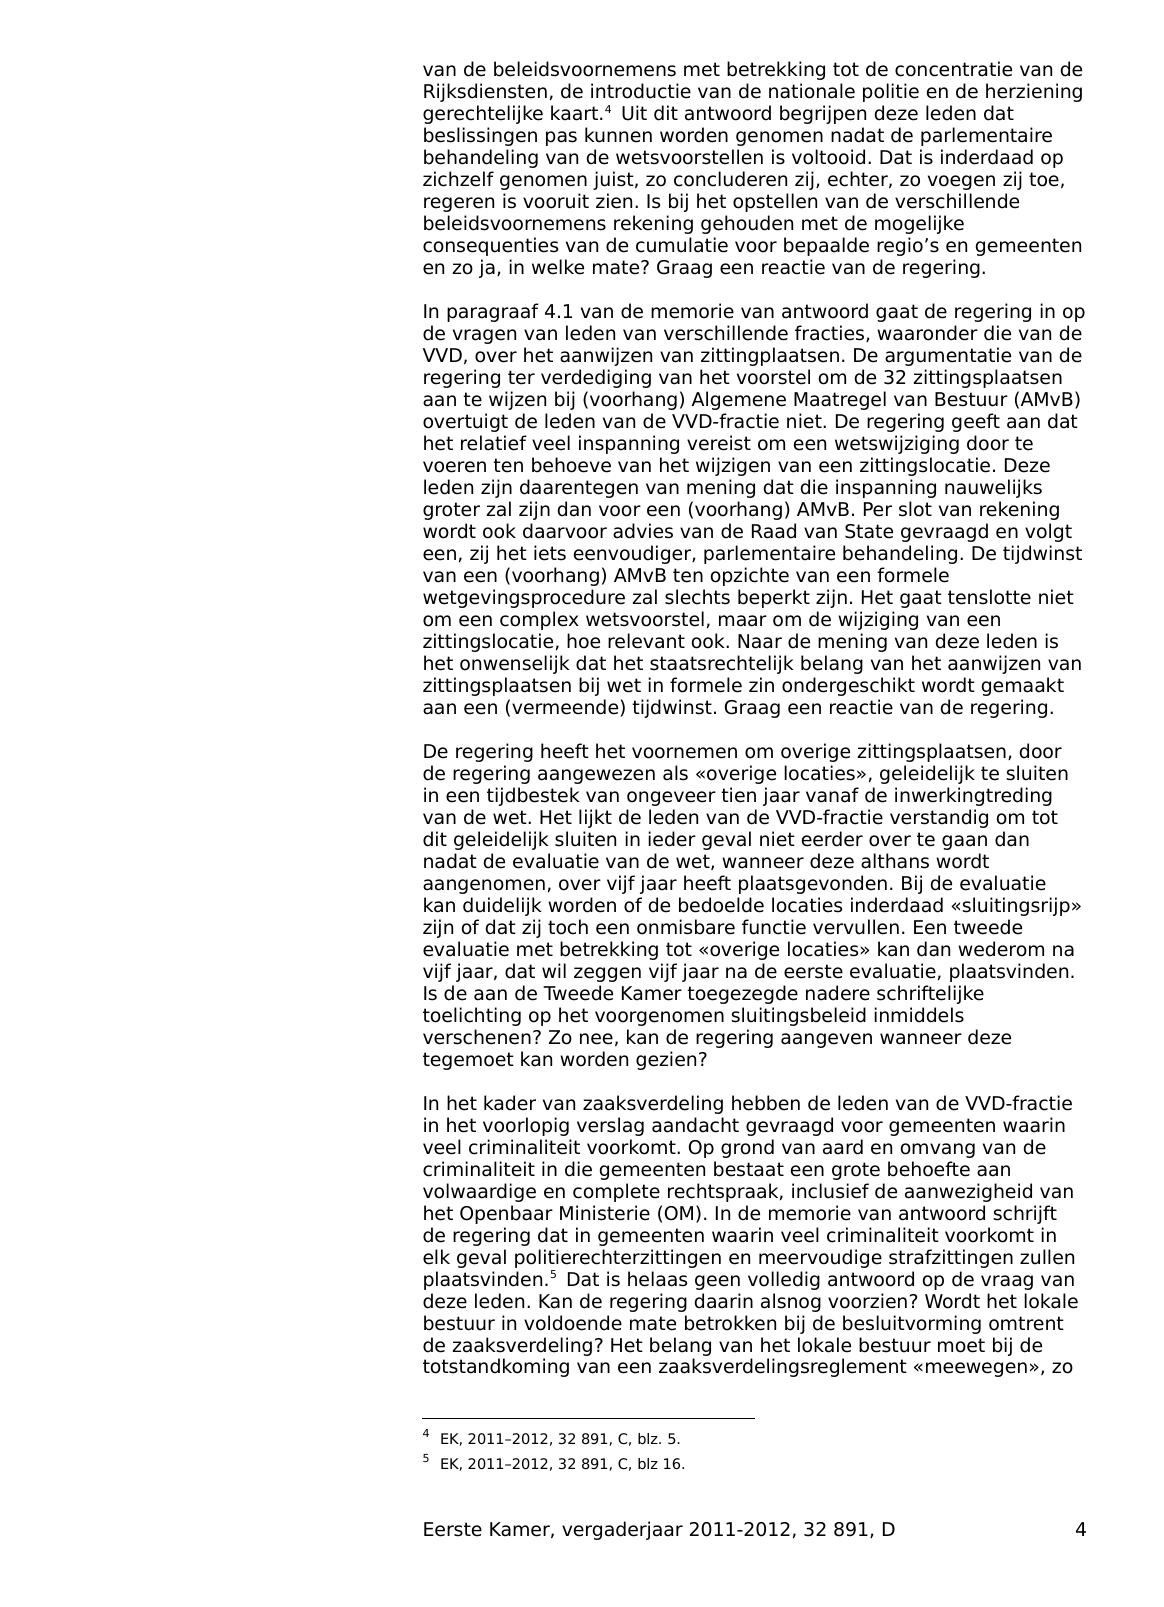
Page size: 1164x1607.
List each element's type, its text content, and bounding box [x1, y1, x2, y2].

text van de beleidsvoornemens met betrekking tot de concentratie van de Rijksdiensten, de introductie van de nationale politie en de herziening gerechtelijke kaart. Uit dit antwoord begrijpen deze leden dat beslissingen pas kunnen worden genomen nadat de parlementaire behandeling van de wetsvoorstellen is voltooid. Dat is inderdaad op zichzelf genomen juist, zo concluderen zij, echter, zo voegen zij toe, regeren is vooruit zien. Is bij het opstellen van de verschillende beleidsvoornemens rekening gehouden met de mogelijke consequenties van de cumulatie voor bepaalde regio’s en gemeenten en zo ja, in welke mate? Graag een reactie van de regering. [422, 59, 1087, 279]
text EK, 2011–2012, 32 891, C, blz. 5. [422, 1427, 1087, 1449]
text EK, 2011–2012, 32 891, C, blz 16. [422, 1452, 1087, 1474]
text In paragraaf 4.1 van de memorie van antwoord gaat de regering in op de vragen van leden van verschillende fracties, waaronder die van de VVD, over het aanwijzen van zittingplaatsen. De argumentatie van de regering ter verdediging van het voorstel om de 32 zittingsplaatsen aan te wijzen bij (voorhang) Algemene Maatregel van Bestuur (AMvB) overtuigt de leden van de VVD-fractie niet. De regering geeft aan dat het relatief veel inspanning vereist om een wetswijziging door te voeren ten behoeve van het wijzigen van een zittingslocatie. Deze leden zijn daarentegen van mening dat die inspanning nauwelijks groter zal zijn dan voor een (voorhang) AMvB. Per slot van rekening wordt ook daarvoor advies van de Raad van State gevraagd en volgt een, zij het iets eenvoudiger, parlementaire behandeling. De tijdwinst van een (voorhang) AMvB ten opzichte van een formele wetgevingsprocedure zal slechts beperkt zijn. Het gaat tenslotte niet om een complex wetsvoorstel, maar om de wijziging van een zittingslocatie, hoe relevant ook. Naar de mening van deze leden is het onwenselijk dat het staatsrechtelijk belang van het aanwijzen van zittingsplaatsen bij wet in formele zin ondergeschikt wordt gemaakt aan een (vermeende) tijdwinst. Graag een reactie van de regering. [422, 301, 1087, 719]
text De regering heeft het voornemen om overige zittingsplaatsen, door de regering aangewezen als «overige locaties», geleidelijk te sluiten in een tijdbestek van ongeveer tien jaar vanaf de inwerkingtreding van de wet. Het lijkt de leden van de VVD-fractie verstandig om tot dit geleidelijk sluiten in ieder geval niet eerder over te gaan dan nadat de evaluatie van de wet, wanneer deze althans wordt aangenomen, over vijf jaar heeft plaatsgevonden. Bij de evaluatie kan duidelijk worden of de bedoelde locaties inderdaad «sluitingsrijp» zijn of dat zij toch een onmisbare functie vervullen. Een tweede evaluatie met betrekking tot «overige locaties» kan dan wederom na vijf jaar, dat wil zeggen vijf jaar na de eerste evaluatie, plaatsvinden. Is de aan de Tweede Kamer toegezegde nadere schriftelijke toelichting op het voorgenomen sluitingsbeleid inmiddels verschenen? Zo nee, kan de regering aangeven wanneer deze tegemoet kan worden gezien? [422, 741, 1087, 1071]
text In het kader van zaaksverdeling hebben de leden van de VVD-fractie in het voorlopig verslag aandacht gevraagd voor gemeenten waarin veel criminaliteit voorkomt. Op grond van aard en omvang van de criminaliteit in die gemeenten bestaat een grote behoefte aan volwaardige en complete rechtspraak, inclusief de aanwezigheid van het Openbaar Ministerie (OM). In de memorie van antwoord schrijft de regering dat in gemeenten waarin veel criminaliteit voorkomt in elk geval politierechterzittingen en meervoudige strafzittingen zullen plaatsvinden. Dat is helaas geen volledig antwoord op de vraag van deze leden. Kan de regering daarin alsnog voorzien? Wordt het lokale bestuur in voldoende mate betrokken bij de besluitvorming omtrent de zaaksverdeling? Het belang van het lokale bestuur moet bij de totstandkoming van een zaaksverdelingsreglement «meewegen», zo [422, 1093, 1087, 1378]
